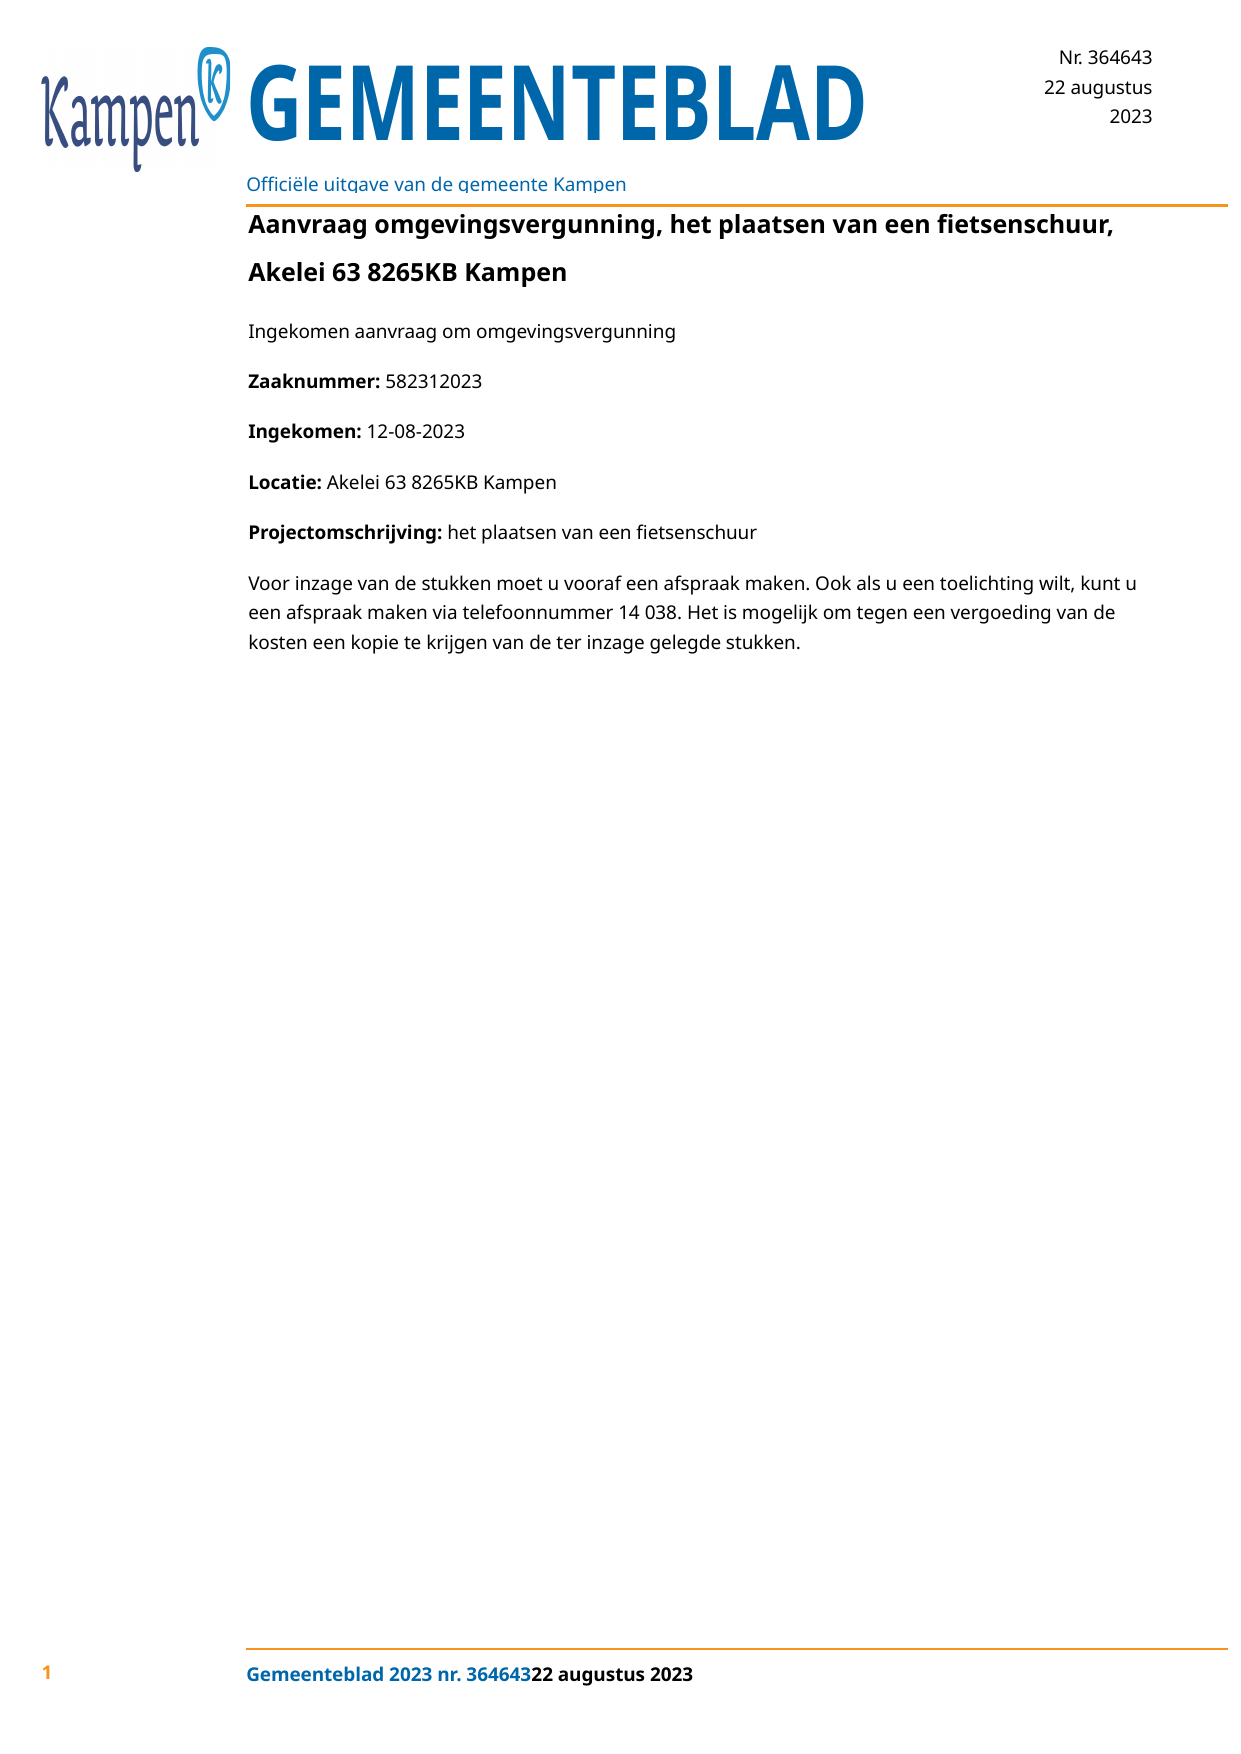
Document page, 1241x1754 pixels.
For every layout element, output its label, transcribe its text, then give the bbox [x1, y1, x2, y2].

text Locatie: Akelei 63 8265KB Kampen [248, 469, 1152, 495]
text Ingekomen aanvraag om omgevingsvergunning [248, 318, 1152, 344]
text Zaaknummer: 582312023 [248, 368, 1152, 394]
picture [41, 47, 231, 172]
text Aanvraag omgevingsvergunning, het plaatsen van een fietsenschuur, Akelei 63 8265KB Kampen [248, 207, 1152, 288]
text Voor inzage van de stukken moet u vooraf een afspraak maken. Ook als u een toelichting wilt, kunt u een afspraak maken via telefoonnummer 14 038. Het is mogelijk om tegen een vergoeding van de kosten een kopie te krijgen van de ter inzage gelegde stukken. [248, 570, 1152, 655]
text Projectomschrijving: het plaatsen van een fietsenschuur [248, 519, 1152, 545]
text Ingekomen: 12-08-2023 [248, 419, 1152, 444]
